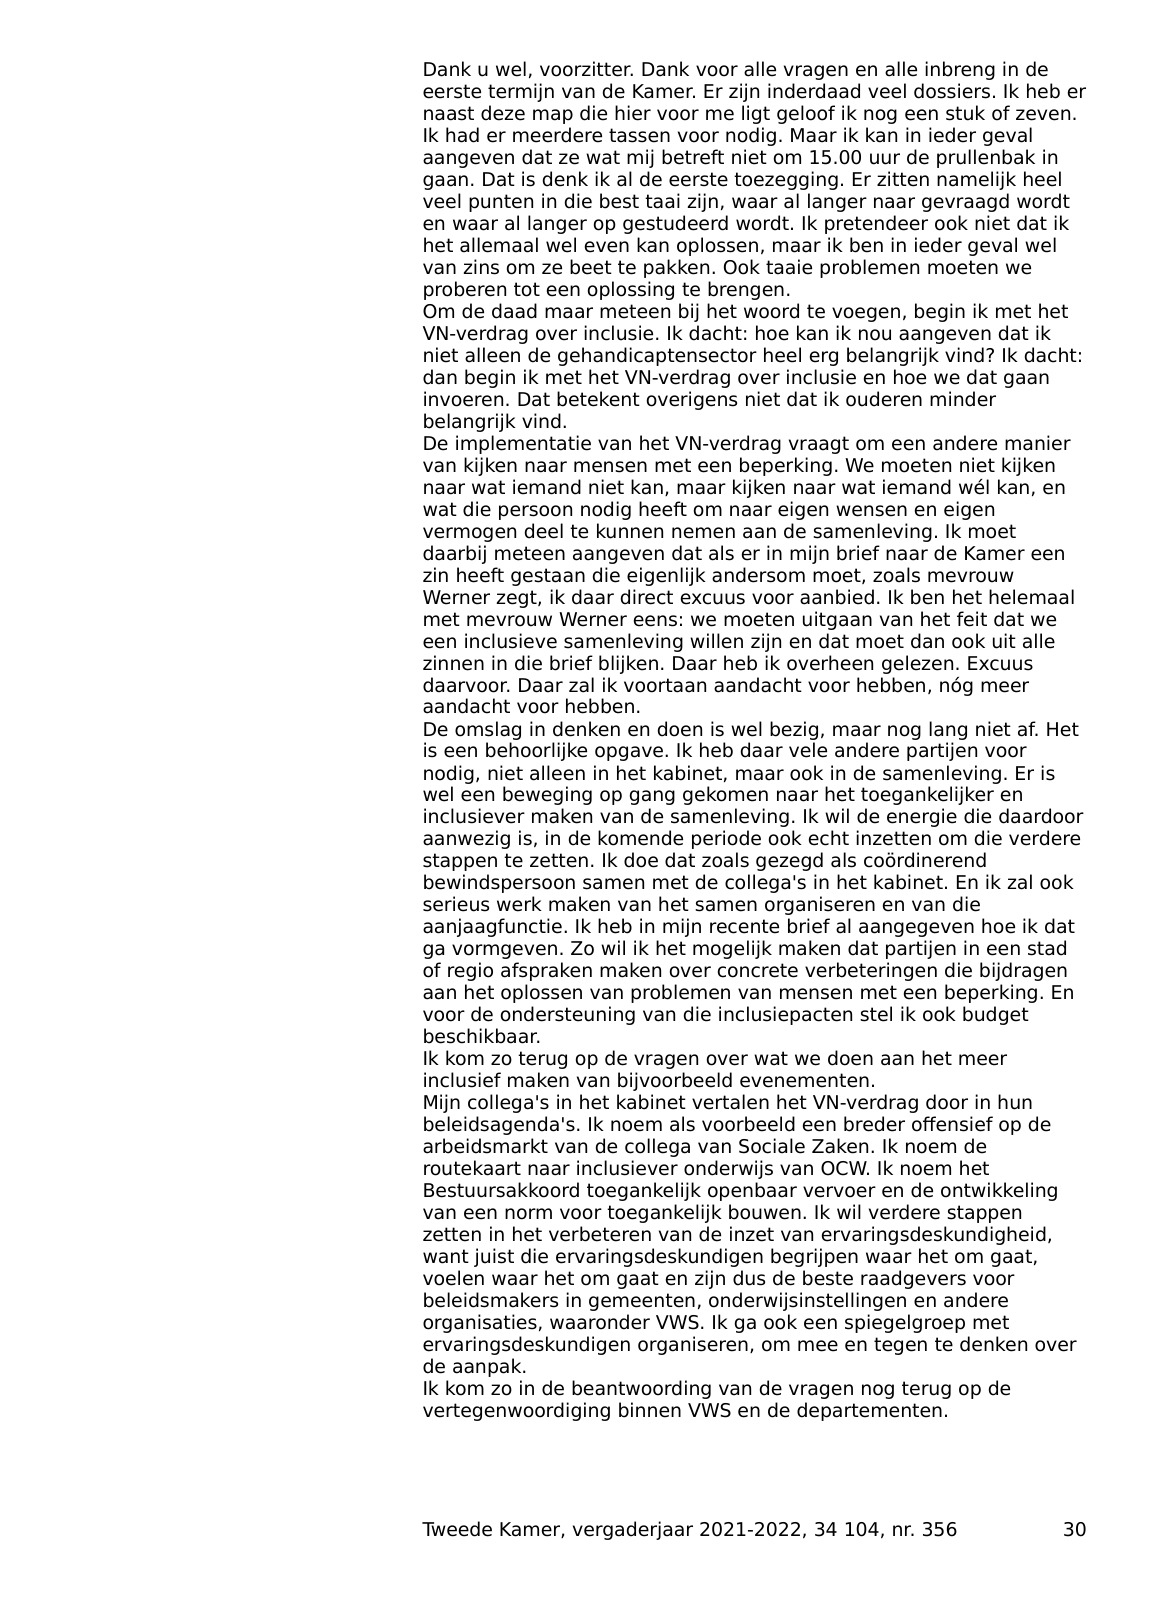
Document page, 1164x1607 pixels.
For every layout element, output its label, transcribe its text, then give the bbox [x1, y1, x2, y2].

text De omslag in denken en doen is wel bezig, maar nog lang niet af. Het is een behoorlijke opgave. Ik heb daar vele andere partijen voor nodig, niet alleen in het kabinet, maar ook in de samenleving. Er is wel een beweging op gang gekomen naar het toegankelijker en inclusiever maken van de samenleving. Ik wil de energie die daardoor aanwezig is, in de komende periode ook echt inzetten om die verdere stappen te zetten. Ik doe dat zoals gezegd als coördinerend bewindspersoon samen met de collega's in het kabinet. En ik zal ook serieus werk maken van het samen organiseren en van die aanjaagfunctie. Ik heb in mijn recente brief al aangegeven hoe ik dat ga vormgeven. Zo wil ik het mogelijk maken dat partijen in een stad of regio afspraken maken over concrete verbeteringen die bijdragen aan het oplossen van problemen van mensen met een beperking. En voor de ondersteuning van die inclusiepacten stel ik ook budget beschikbaar. [422, 718, 1087, 1048]
text De implementatie van het VN-verdrag vraagt om een andere manier van kijken naar mensen met een beperking. We moeten niet kijken naar wat iemand niet kan, maar kijken naar wat iemand wél kan, en wat die persoon nodig heeft om naar eigen wensen en eigen vermogen deel te kunnen nemen aan de samenleving. Ik moet daarbij meteen aangeven dat als er in mijn brief naar de Kamer een zin heeft gestaan die eigenlijk andersom moet, zoals mevrouw Werner zegt, ik daar direct excuus voor aanbied. Ik ben het helemaal met mevrouw Werner eens: we moeten uitgaan van het feit dat we een inclusieve samenleving willen zijn en dat moet dan ook uit alle zinnen in die brief blijken. Daar heb ik overheen gelezen. Excuus daarvoor. Daar zal ik voortaan aandacht voor hebben, nóg meer aandacht voor hebben. [422, 433, 1087, 718]
text Om de daad maar meteen bij het woord te voegen, begin ik met het VN-verdrag over inclusie. Ik dacht: hoe kan ik nou aangeven dat ik niet alleen de gehandicaptensector heel erg belangrijk vind? Ik dacht: dan begin ik met het VN-verdrag over inclusie en hoe we dat gaan invoeren. Dat betekent overigens niet dat ik ouderen minder belangrijk vind. [422, 301, 1087, 433]
text Dank u wel, voorzitter. Dank voor alle vragen en alle inbreng in de eerste termijn van de Kamer. Er zijn inderdaad veel dossiers. Ik heb er naast deze map die hier voor me ligt geloof ik nog een stuk of zeven. Ik had er meerdere tassen voor nodig. Maar ik kan in ieder geval aangeven dat ze wat mij betreft niet om 15.00 uur de prullenbak in gaan. Dat is denk ik al de eerste toezegging. Er zitten namelijk heel veel punten in die best taai zijn, waar al langer naar gevraagd wordt en waar al langer op gestudeerd wordt. Ik pretendeer ook niet dat ik het allemaal wel even kan oplossen, maar ik ben in ieder geval wel van zins om ze beet te pakken. Ook taaie problemen moeten we proberen tot een oplossing te brengen. [422, 59, 1087, 301]
text Mijn collega's in het kabinet vertalen het VN-verdrag door in hun beleidsagenda's. Ik noem als voorbeeld een breder offensief op de arbeidsmarkt van de collega van Sociale Zaken. Ik noem de routekaart naar inclusiever onderwijs van OCW. Ik noem het Bestuursakkoord toegankelijk openbaar vervoer en de ontwikkeling van een norm voor toegankelijk bouwen. Ik wil verdere stappen zetten in het verbeteren van de inzet van ervaringsdeskundigheid, want juist die ervaringsdeskundigen begrijpen waar het om gaat, voelen waar het om gaat en zijn dus de beste raadgevers voor beleidsmakers in gemeenten, onderwijsinstellingen en andere organisaties, waaronder VWS. Ik ga ook een spiegelgroep met ervaringsdeskundigen organiseren, om mee en tegen te denken over de aanpak. [422, 1092, 1087, 1378]
text Ik kom zo in de beantwoording van de vragen nog terug op de vertegenwoordiging binnen VWS en de departementen. [422, 1378, 1087, 1422]
text Ik kom zo terug op de vragen over wat we doen aan het meer inclusief maken van bijvoorbeeld evenementen. [422, 1048, 1087, 1092]
